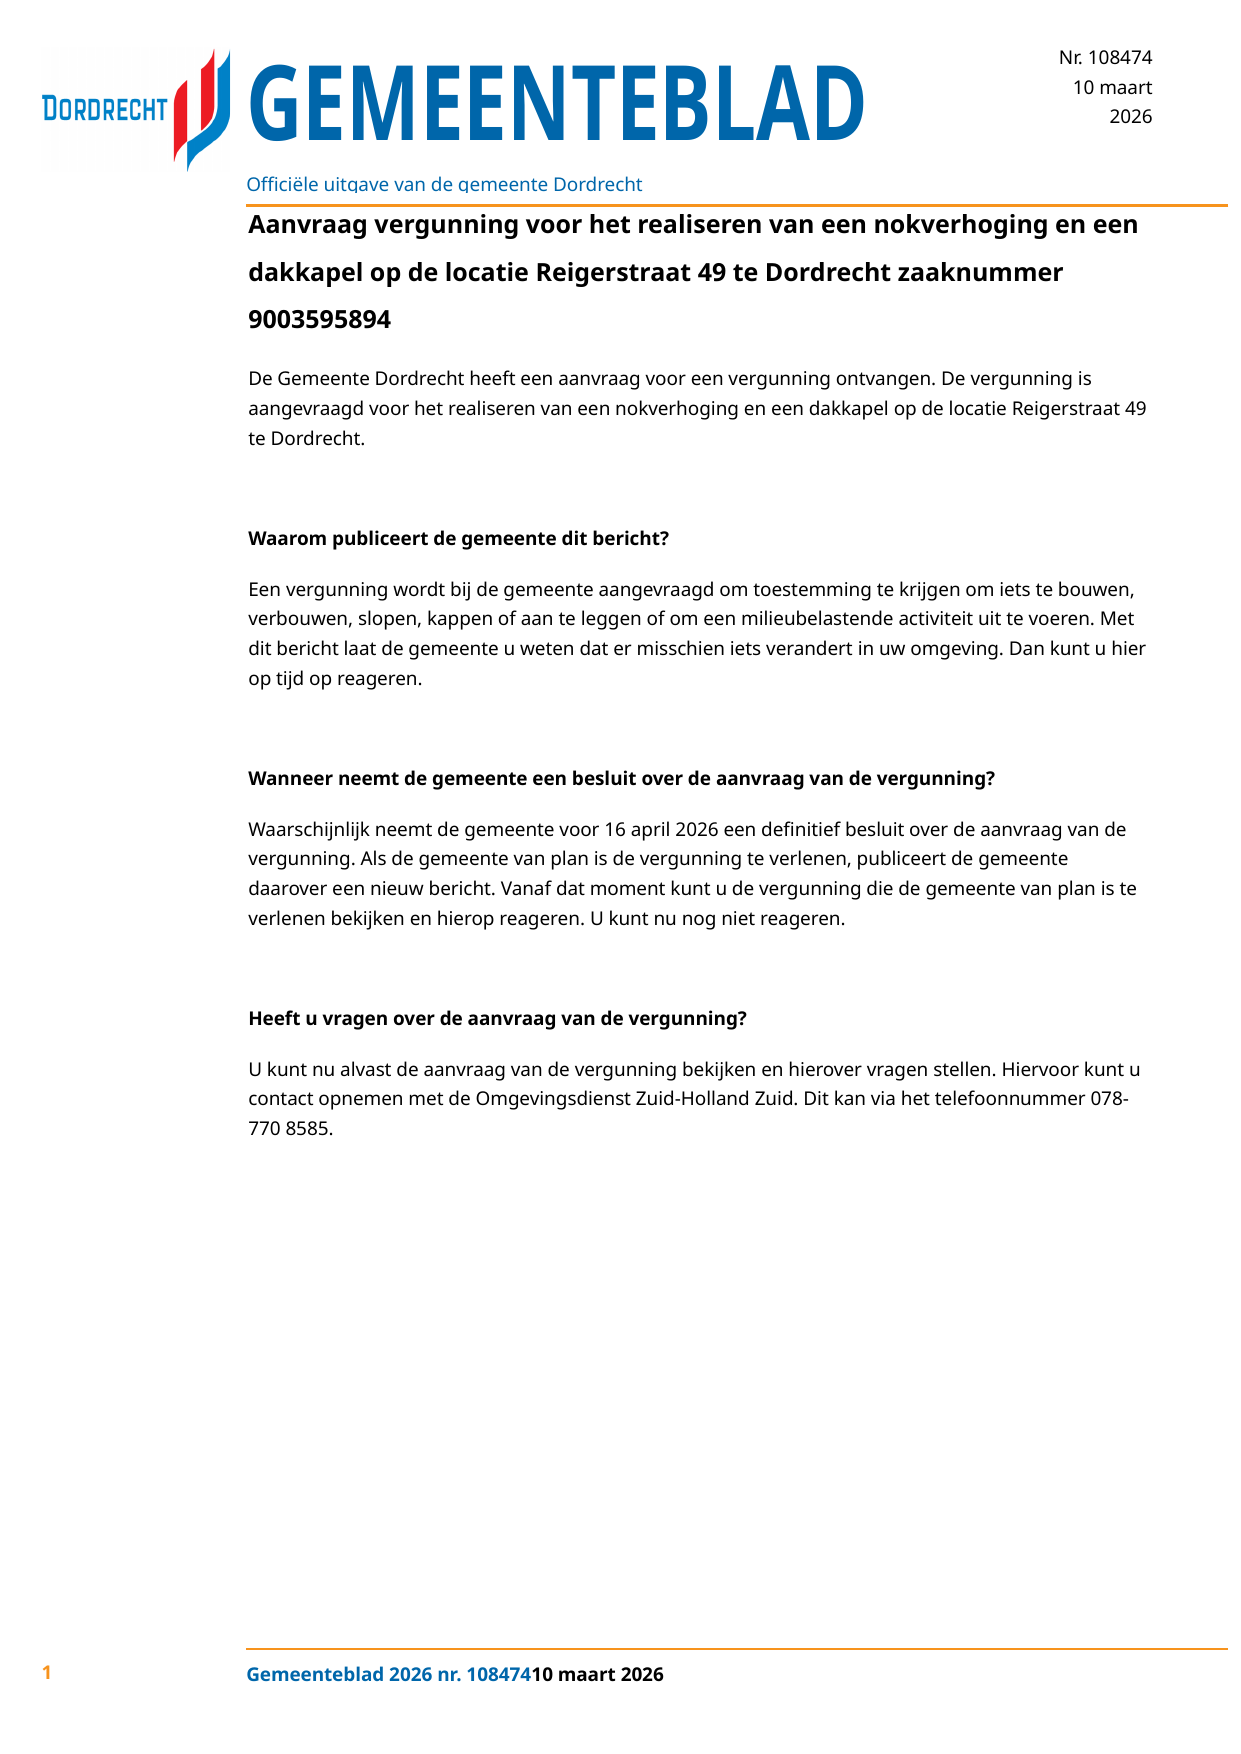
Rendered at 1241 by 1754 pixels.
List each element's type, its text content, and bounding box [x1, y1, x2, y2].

text De Gemeente Dordrecht heeft een aanvraag voor een vergunning ontvangen. De vergunning is aangevraagd voor het realiseren van een nokverhoging en een dakkapel op de locatie Reigerstraat 49 te Dordrecht. [248, 366, 1152, 450]
text Waarom publiceert de gemeente dit bericht? [248, 526, 1152, 551]
text Een vergunning wordt bij de gemeente aangevraagd om toestemming te krijgen om iets te bouwen, verbouwen, slopen, kappen of aan te leggen of om een milieubelastende activiteit uit te voeren. Met dit bericht laat de gemeente u weten dat er misschien iets verandert in uw omgeving. Dan kunt u hier op tijd op reageren. [248, 576, 1152, 690]
picture [41, 47, 231, 172]
text Aanvraag vergunning voor het realiseren van een nokverhoging en een dakkapel op de locatie Reigerstraat 49 te Dordrecht zaaknummer 9003595894 [248, 207, 1152, 336]
text Wanneer neemt de gemeente een besluit over de aanvraag van de vergunning? [248, 766, 1152, 791]
text Heeft u vragen over de aanvraag van de vergunning? [248, 1006, 1152, 1031]
text Waarschijnlijk neemt de gemeente voor 16 april 2026 een definitief besluit over de aanvraag van de vergunning. Als de gemeente van plan is de vergunning te verlenen, publiceert de gemeente daarover een nieuw bericht. Vanaf dat moment kunt u de vergunning die de gemeente van plan is te verlenen bekijken en hierop reageren. U kunt nu nog niet reageren. [248, 816, 1152, 930]
text U kunt nu alvast de aanvraag van de vergunning bekijken en hierover vragen stellen. Hiervoor kunt u contact opnemen met de Omgevingsdienst Zuid-Holland Zuid. Dit kan via het telefoonnummer 078-770 8585. [248, 1056, 1152, 1141]
